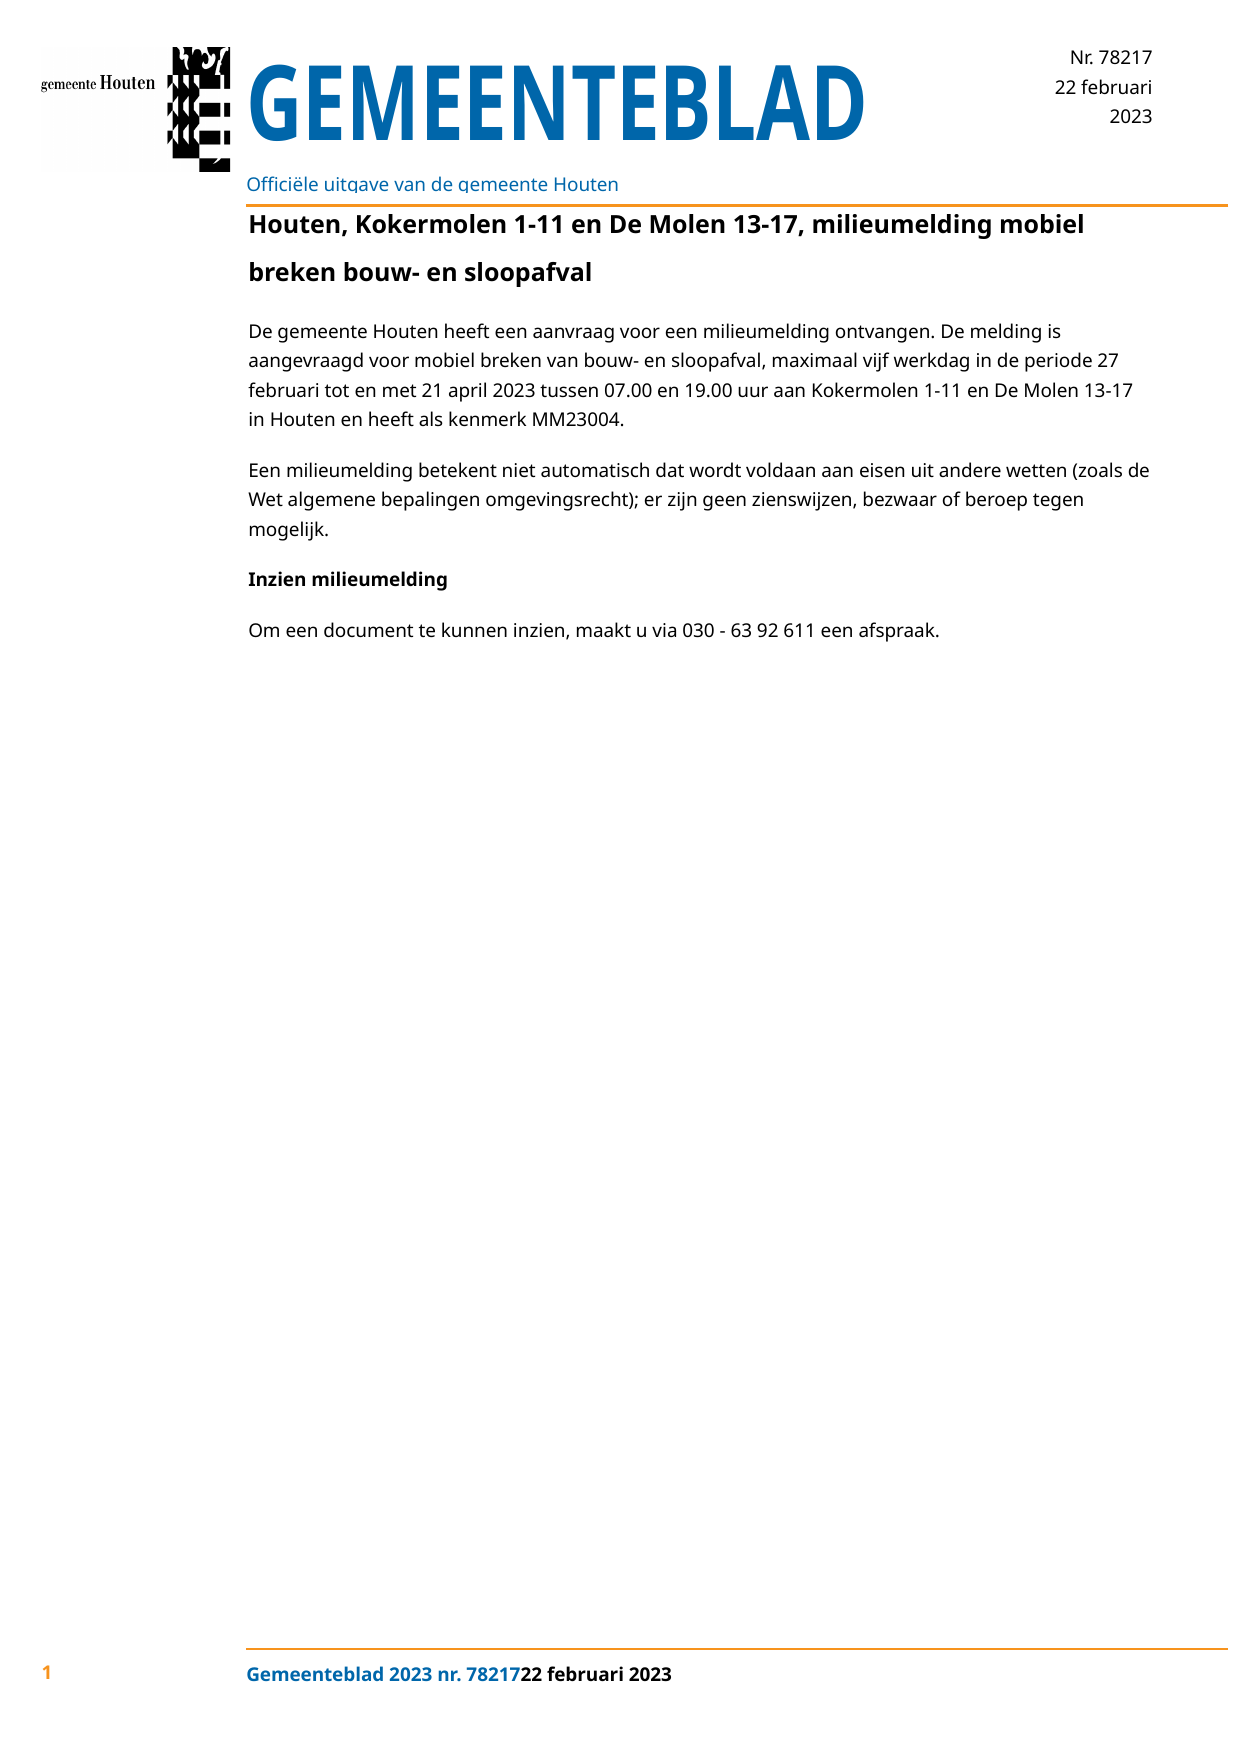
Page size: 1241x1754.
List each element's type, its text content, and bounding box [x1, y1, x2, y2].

text Houten, Kokermolen 1-11 en De Molen 13-17, milieumelding mobiel breken bouw- en sloopafval [248, 207, 1152, 288]
text Een milieumelding betekent niet automatisch dat wordt voldaan aan eisen uit andere wetten (zoals de Wet algemene bepalingen omgevingsrecht); er zijn geen zienswijzen, bezwaar of beroep tegen mogelijk. [248, 457, 1152, 542]
text Inzien milieumelding [248, 567, 1152, 592]
picture [41, 47, 231, 172]
text Om een document te kunnen inzien, maakt u via 030 - 63 92 611 een afspraak. [248, 617, 1152, 643]
text De gemeente Houten heeft een aanvraag voor een milieumelding ontvangen. De melding is aangevraagd voor mobiel breken van bouw- en sloopafval, maximaal vijf werkdag in de periode 27 februari tot en met 21 april 2023 tussen 07.00 en 19.00 uur aan Kokermolen 1-11 en De Molen 13-17 in Houten en heeft als kenmerk MM23004. [248, 318, 1152, 432]
